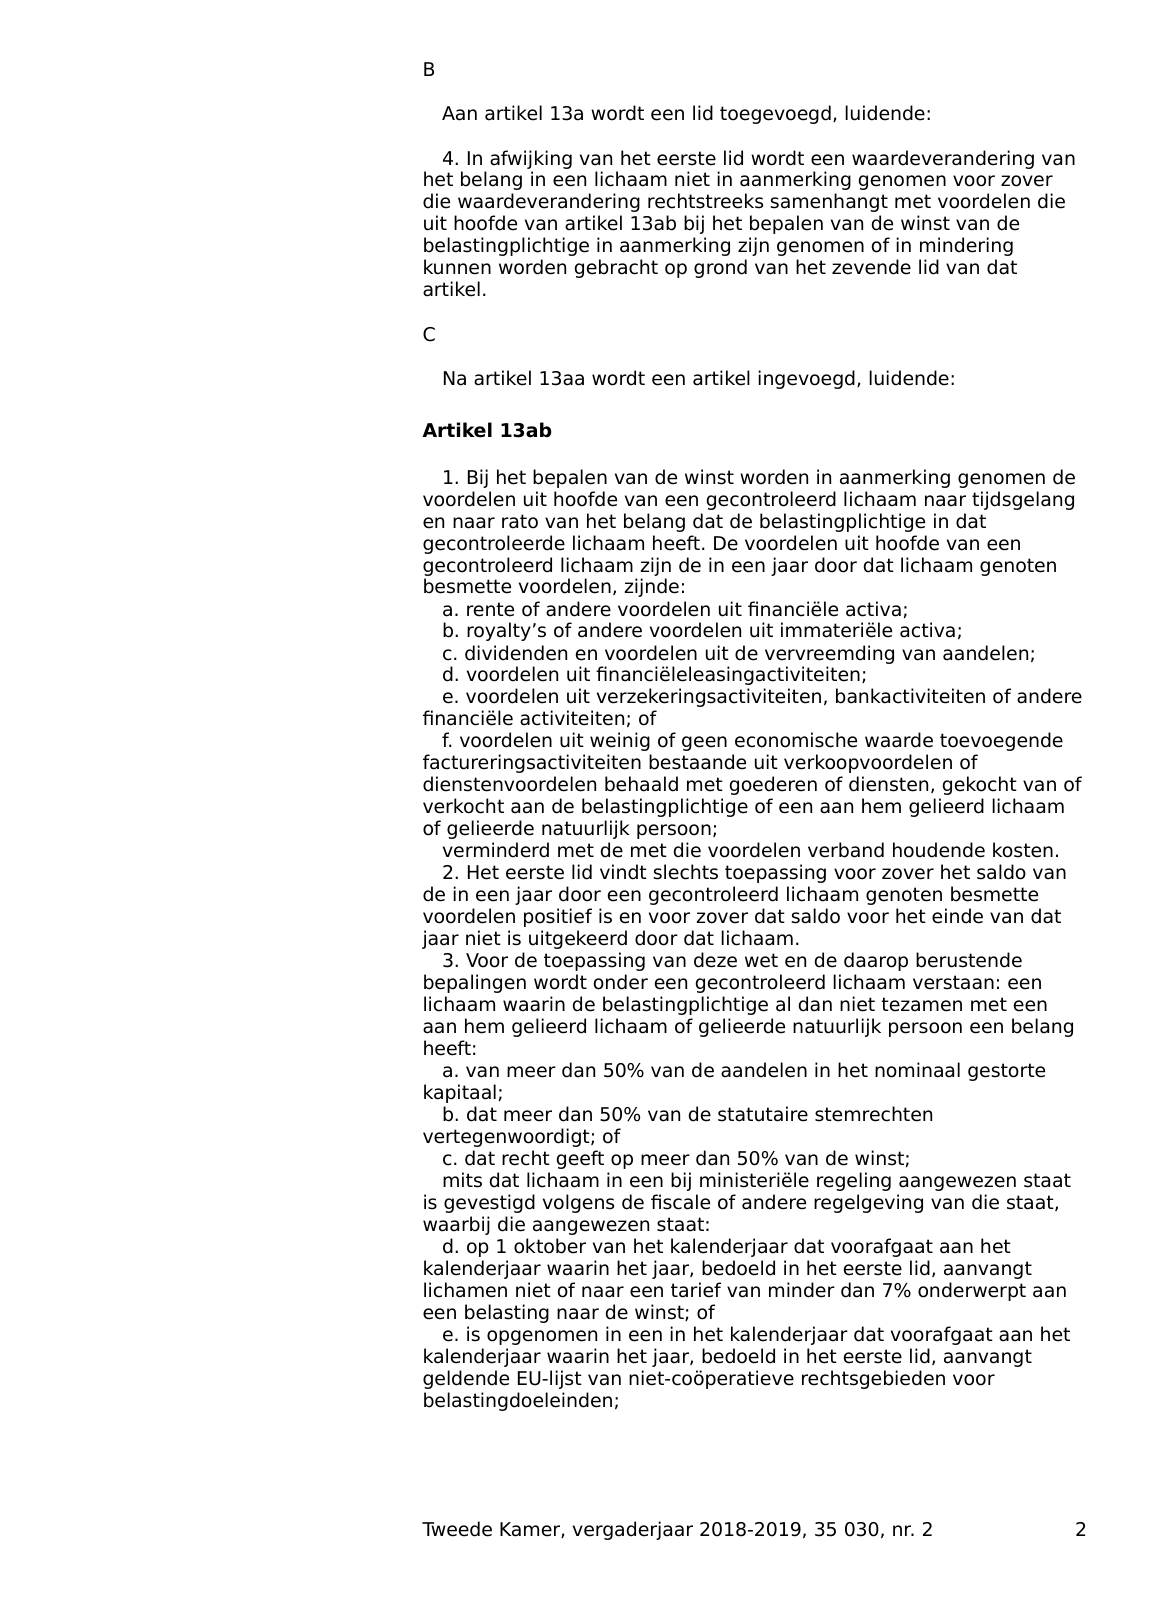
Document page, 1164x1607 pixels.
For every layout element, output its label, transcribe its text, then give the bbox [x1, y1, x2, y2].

text f. voordelen uit weinig of geen economische waarde toevoegende factureringsactiviteiten bestaande uit verkoopvoordelen of dienstenvoordelen behaald met goederen of diensten, gekocht van of verkocht aan de belastingplichtige of een aan hem gelieerd lichaam of gelieerde natuurlijk persoon; [422, 730, 1087, 840]
text a. rente of andere voordelen uit financiële activa; [422, 598, 1087, 620]
text 1. Bij het bepalen van de winst worden in aanmerking genomen de voordelen uit hoofde van een gecontroleerd lichaam naar tijdsgelang en naar rato van het belang dat de belastingplichtige in dat gecontroleerde lichaam heeft. De voordelen uit hoofde van een gecontroleerd lichaam zijn de in een jaar door dat lichaam genoten besmette voordelen, zijnde: [422, 467, 1087, 598]
text d. voordelen uit financiëleleasingactiviteiten; [422, 664, 1087, 686]
text Na artikel 13aa wordt een artikel ingevoegd, luidende: [422, 368, 1087, 389]
text 4. In afwijking van het eerste lid wordt een waardeverandering van het belang in een lichaam niet in aanmerking genomen voor zover die waardeverandering rechtstreeks samenhangt met voordelen die uit hoofde van artikel 13ab bij het bepalen van de winst van de belastingplichtige in aanmerking zijn genomen of in mindering kunnen worden gebracht op grond van het zevende lid van dat artikel. [422, 147, 1087, 301]
text d. op 1 oktober van het kalenderjaar dat voorafgaat aan het kalenderjaar waarin het jaar, bedoeld in het eerste lid, aanvangt lichamen niet of naar een tarief van minder dan 7% onderwerpt aan een belasting naar de winst; of [422, 1236, 1087, 1324]
text c. dividenden en voordelen uit de vervreemding van aandelen; [422, 642, 1087, 664]
text mits dat lichaam in een bij ministeriële regeling aangewezen staat is gevestigd volgens de fiscale of andere regelgeving van die staat, waarbij die aangewezen staat: [422, 1170, 1087, 1236]
text Aan artikel 13a wordt een lid toegevoegd, luidende: [422, 103, 1087, 125]
text C [422, 323, 1087, 345]
text e. is opgenomen in een in het kalenderjaar dat voorafgaat aan het kalenderjaar waarin het jaar, bedoeld in het eerste lid, aanvangt geldende EU-lijst van niet-coöperatieve rechtsgebieden voor belastingdoeleinden; [422, 1324, 1087, 1412]
text b. royalty’s of andere voordelen uit immateriële activa; [422, 620, 1087, 642]
text a. van meer dan 50% van de aandelen in het nominaal gestorte kapitaal; [422, 1060, 1087, 1104]
text b. dat meer dan 50% van de statutaire stemrechten vertegenwoordigt; of [422, 1104, 1087, 1148]
text verminderd met de met die voordelen verband houdende kosten. [422, 840, 1087, 862]
text 3. Voor de toepassing van deze wet en de daarop berustende bepalingen wordt onder een gecontroleerd lichaam verstaan: een lichaam waarin de belastingplichtige al dan niet tezamen met een aan hem gelieerd lichaam of gelieerde natuurlijk persoon een belang heeft: [422, 950, 1087, 1060]
text 2. Het eerste lid vindt slechts toepassing voor zover het saldo van de in een jaar door een gecontroleerd lichaam genoten besmette voordelen positief is en voor zover dat saldo voor het einde van dat jaar niet is uitgekeerd door dat lichaam. [422, 862, 1087, 950]
text e. voordelen uit verzekeringsactiviteiten, bankactiviteiten of andere financiële activiteiten; of [422, 686, 1087, 730]
text B [422, 59, 1087, 81]
text c. dat recht geeft op meer dan 50% van de winst; [422, 1148, 1087, 1170]
subtitle Artikel 13ab [422, 419, 1087, 442]
